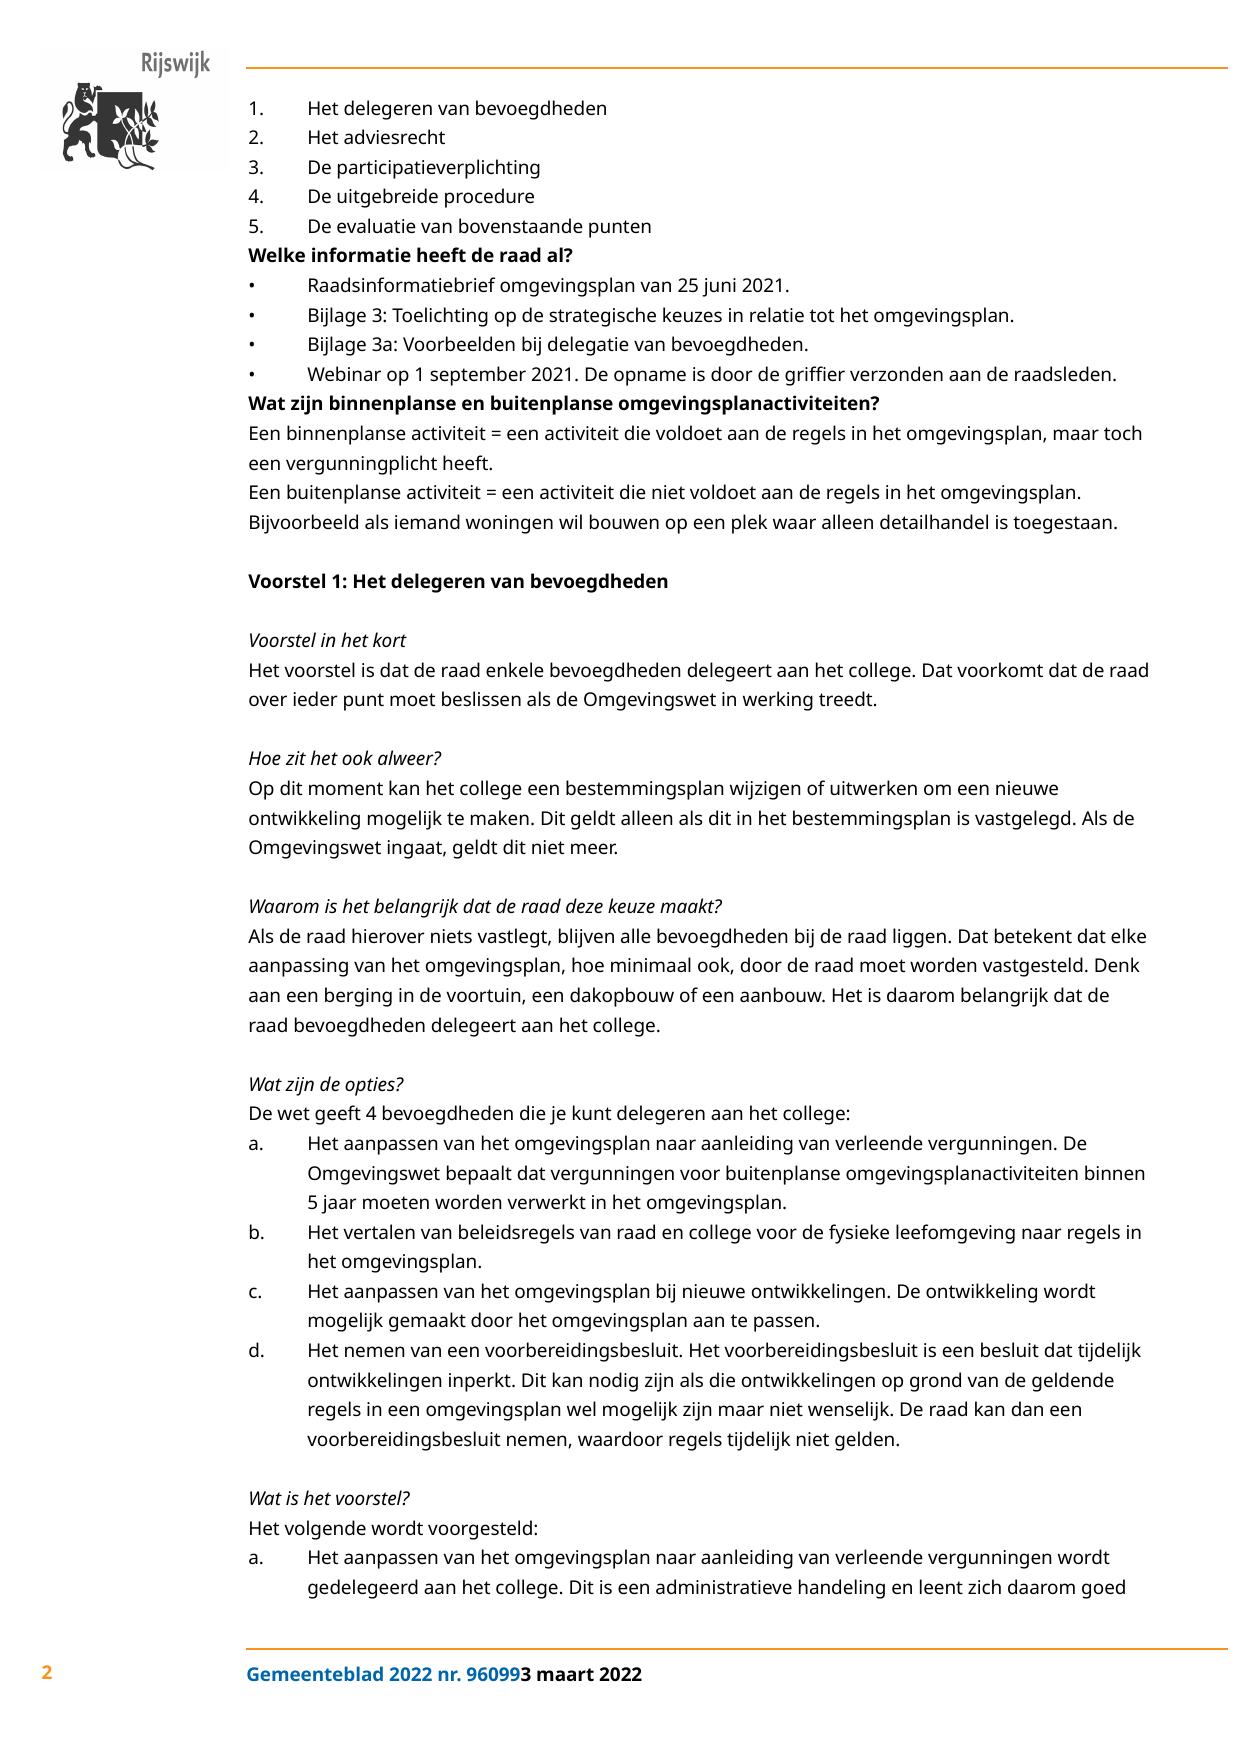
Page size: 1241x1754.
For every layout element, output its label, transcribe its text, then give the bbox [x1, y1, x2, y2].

text Wat is het voorstel? [248, 1485, 1152, 1511]
list Het adviesrecht [248, 124, 1152, 150]
list Het vertalen van beleidsregels van raad en college voor de fysieke leefomgeving naar regels in het omgevingsplan. [248, 1219, 1152, 1274]
text Het voorstel is dat de raad enkele bevoegdheden delegeert aan het college. Dat voorkomt dat de raad over ieder punt moet beslissen als de Omgevingswet in werking treedt. [248, 657, 1152, 712]
picture [41, 47, 231, 172]
list De participatieverplichting [248, 154, 1152, 180]
list Raadsinformatiebrief omgevingsplan van 25 juni 2021. [248, 272, 1152, 298]
list De evaluatie van bovenstaande punten [248, 213, 1152, 239]
list Het delegeren van bevoegdheden [248, 95, 1152, 121]
text Voorstel 1: Het delegeren van bevoegdheden [248, 568, 1152, 594]
list Bijlage 3: Toelichting op de strategische keuzes in relatie tot het omgevingsplan. [248, 302, 1152, 328]
list De uitgebreide procedure [248, 183, 1152, 209]
text Een binnenplanse activiteit = een activiteit die voldoet aan de regels in het omgevingsplan, maar toch een vergunningplicht heeft. [248, 420, 1152, 476]
text Een buitenplanse activiteit = een activiteit die niet voldoet aan de regels in het omgevingsplan. Bijvoorbeeld als iemand woningen wil bouwen op een plek waar alleen detailhandel is toegestaan. [248, 479, 1152, 535]
text Als de raad hierover niets vastlegt, blijven alle bevoegdheden bij de raad liggen. Dat betekent dat elke aanpassing van het omgevingsplan, hoe minimaal ook, door de raad moet worden vastgesteld. Denk aan een berging in de voortuin, een dakopbouw of een aanbouw. Het is daarom belangrijk dat de raad bevoegdheden delegeert aan het college. [248, 923, 1152, 1038]
list Het aanpassen van het omgevingsplan naar aanleiding van verleende vergunningen. De Omgevingswet bepaalt dat vergunningen voor buitenplanse omgevingsplanactiviteiten binnen 5 jaar moeten worden verwerkt in het omgevingsplan. [248, 1130, 1152, 1215]
text Waarom is het belangrijk dat de raad deze keuze maakt? [248, 893, 1152, 919]
text Welke informatie heeft de raad al? [248, 243, 1152, 268]
list Het aanpassen van het omgevingsplan naar aanleiding van verleende vergunningen wordt gedelegeerd aan het college. Dit is een administratieve handeling en leent zich daarom goed [248, 1544, 1152, 1600]
text Wat zijn de opties? [248, 1071, 1152, 1097]
list Het nemen van een voorbereidingsbesluit. Het voorbereidingsbesluit is een besluit dat tijdelijk ontwikkelingen inperkt. Dit kan nodig zijn als die ontwikkelingen op grond van de geldende regels in een omgevingsplan wel mogelijk zijn maar niet wenselijk. De raad kan dan een voorbereidingsbesluit nemen, waardoor regels tijdelijk niet gelden. [248, 1337, 1152, 1452]
text Voorstel in het kort [248, 627, 1152, 653]
text Wat zijn binnenplanse en buitenplanse omgevingsplanactiviteiten? [248, 391, 1152, 416]
list Bijlage 3a: Voorbeelden bij delegatie van bevoegdheden. [248, 331, 1152, 357]
list Het aanpassen van het omgevingsplan bij nieuwe ontwikkelingen. De ontwikkeling wordt mogelijk gemaakt door het omgevingsplan aan te passen. [248, 1278, 1152, 1333]
text Het volgende wordt voorgesteld: [248, 1515, 1152, 1541]
text Op dit moment kan het college een bestemmingsplan wijzigen of uitwerken om een nieuwe ontwikkeling mogelijk te maken. Dit geldt alleen als dit in het bestemmingsplan is vastgelegd. Als de Omgevingswet ingaat, geldt dit niet meer. [248, 775, 1152, 860]
list Webinar op 1 september 2021. De opname is door de griffier verzonden aan de raadsleden. [248, 361, 1152, 387]
text De wet geeft 4 bevoegdheden die je kunt delegeren aan het college: [248, 1101, 1152, 1126]
text Hoe zit het ook alweer? [248, 746, 1152, 771]
